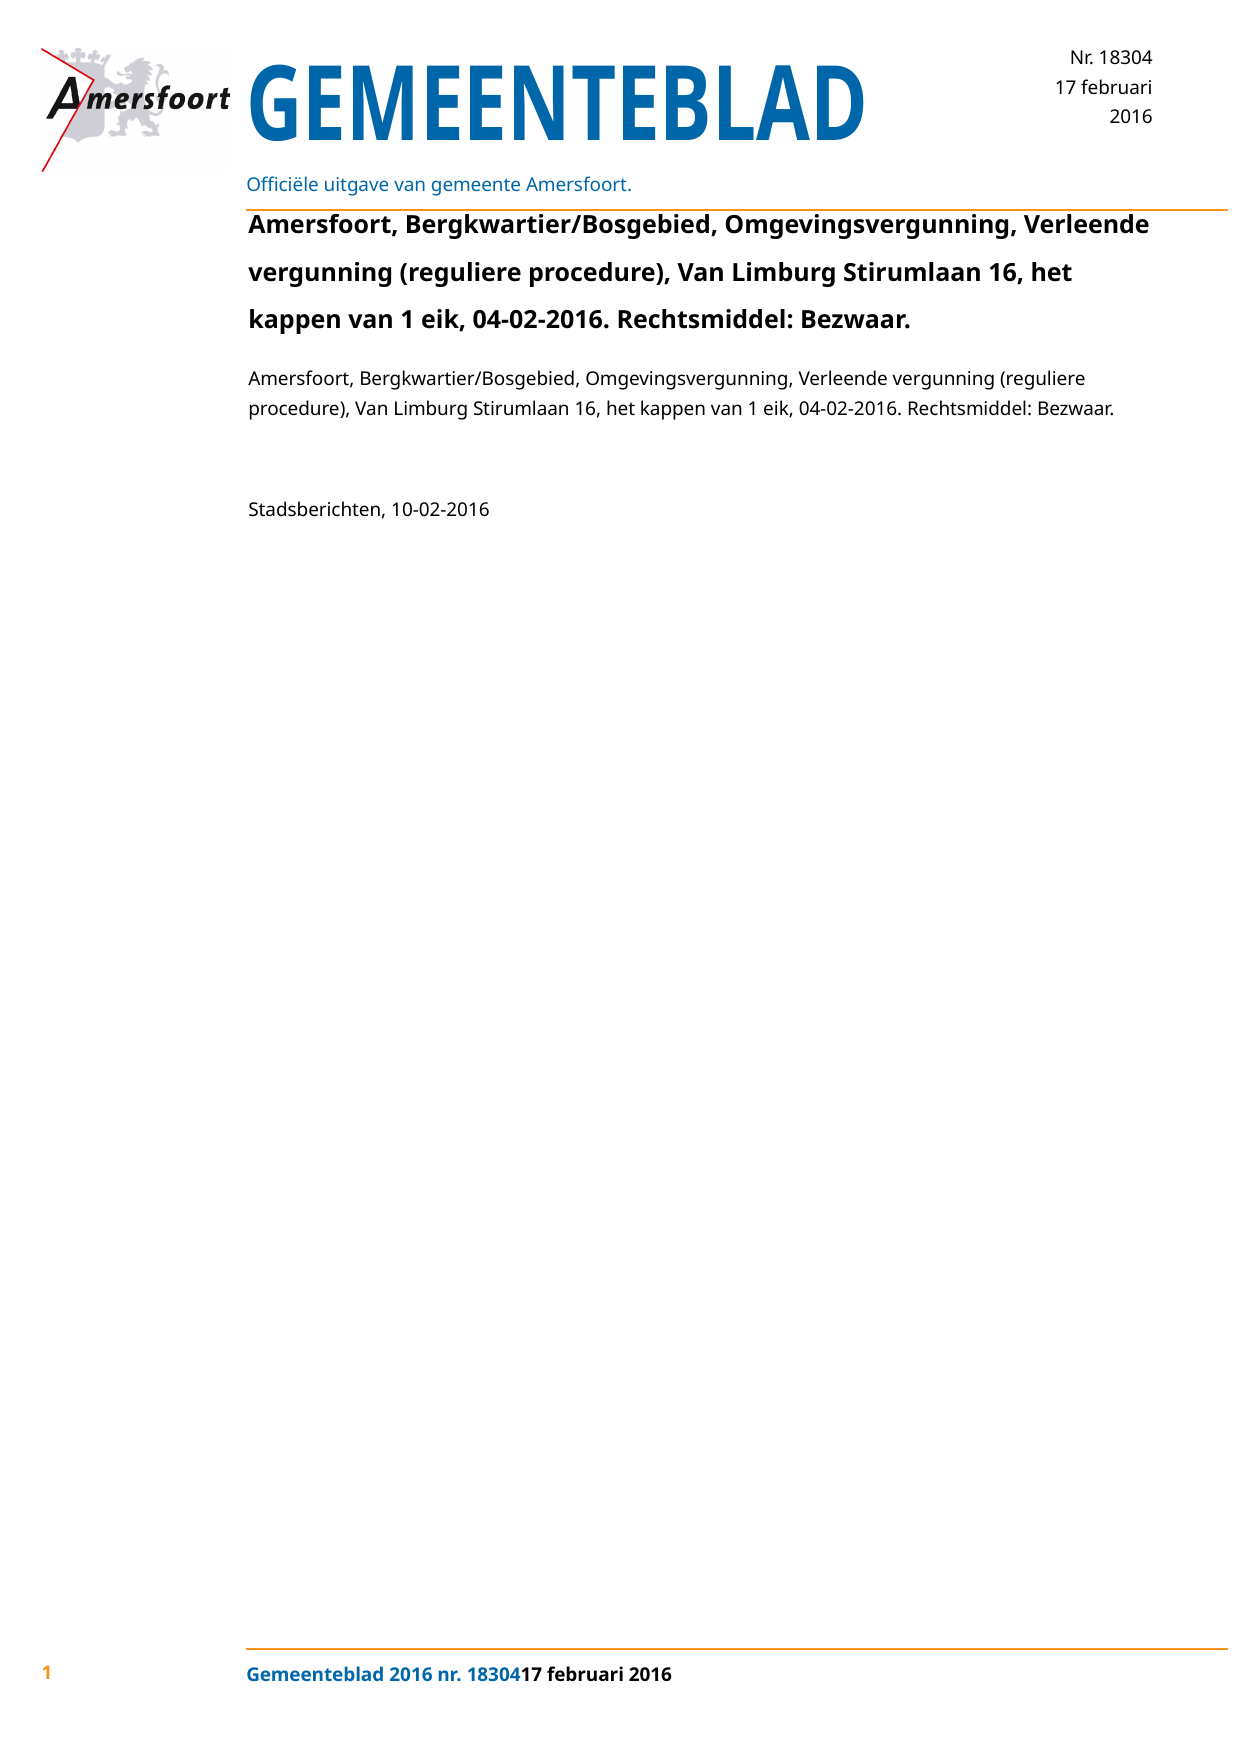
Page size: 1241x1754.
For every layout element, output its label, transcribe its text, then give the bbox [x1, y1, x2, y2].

text Amersfoort, Bergkwartier/Bosgebied, Omgevingsvergunning, Verleende vergunning (reguliere procedure), Van Limburg Stirumlaan 16, het kappen van 1 eik, 04-02-2016. Rechtsmiddel: Bezwaar. [248, 211, 1152, 336]
text Amersfoort, Bergkwartier/Bosgebied, Omgevingsvergunning, Verleende vergunning (reguliere procedure), Van Limburg Stirumlaan 16, het kappen van 1 eik, 04-02-2016. Rechtsmiddel: Bezwaar. [248, 366, 1152, 421]
text Stadsberichten, 10-02-2016 [248, 496, 1152, 522]
picture [41, 47, 231, 172]
